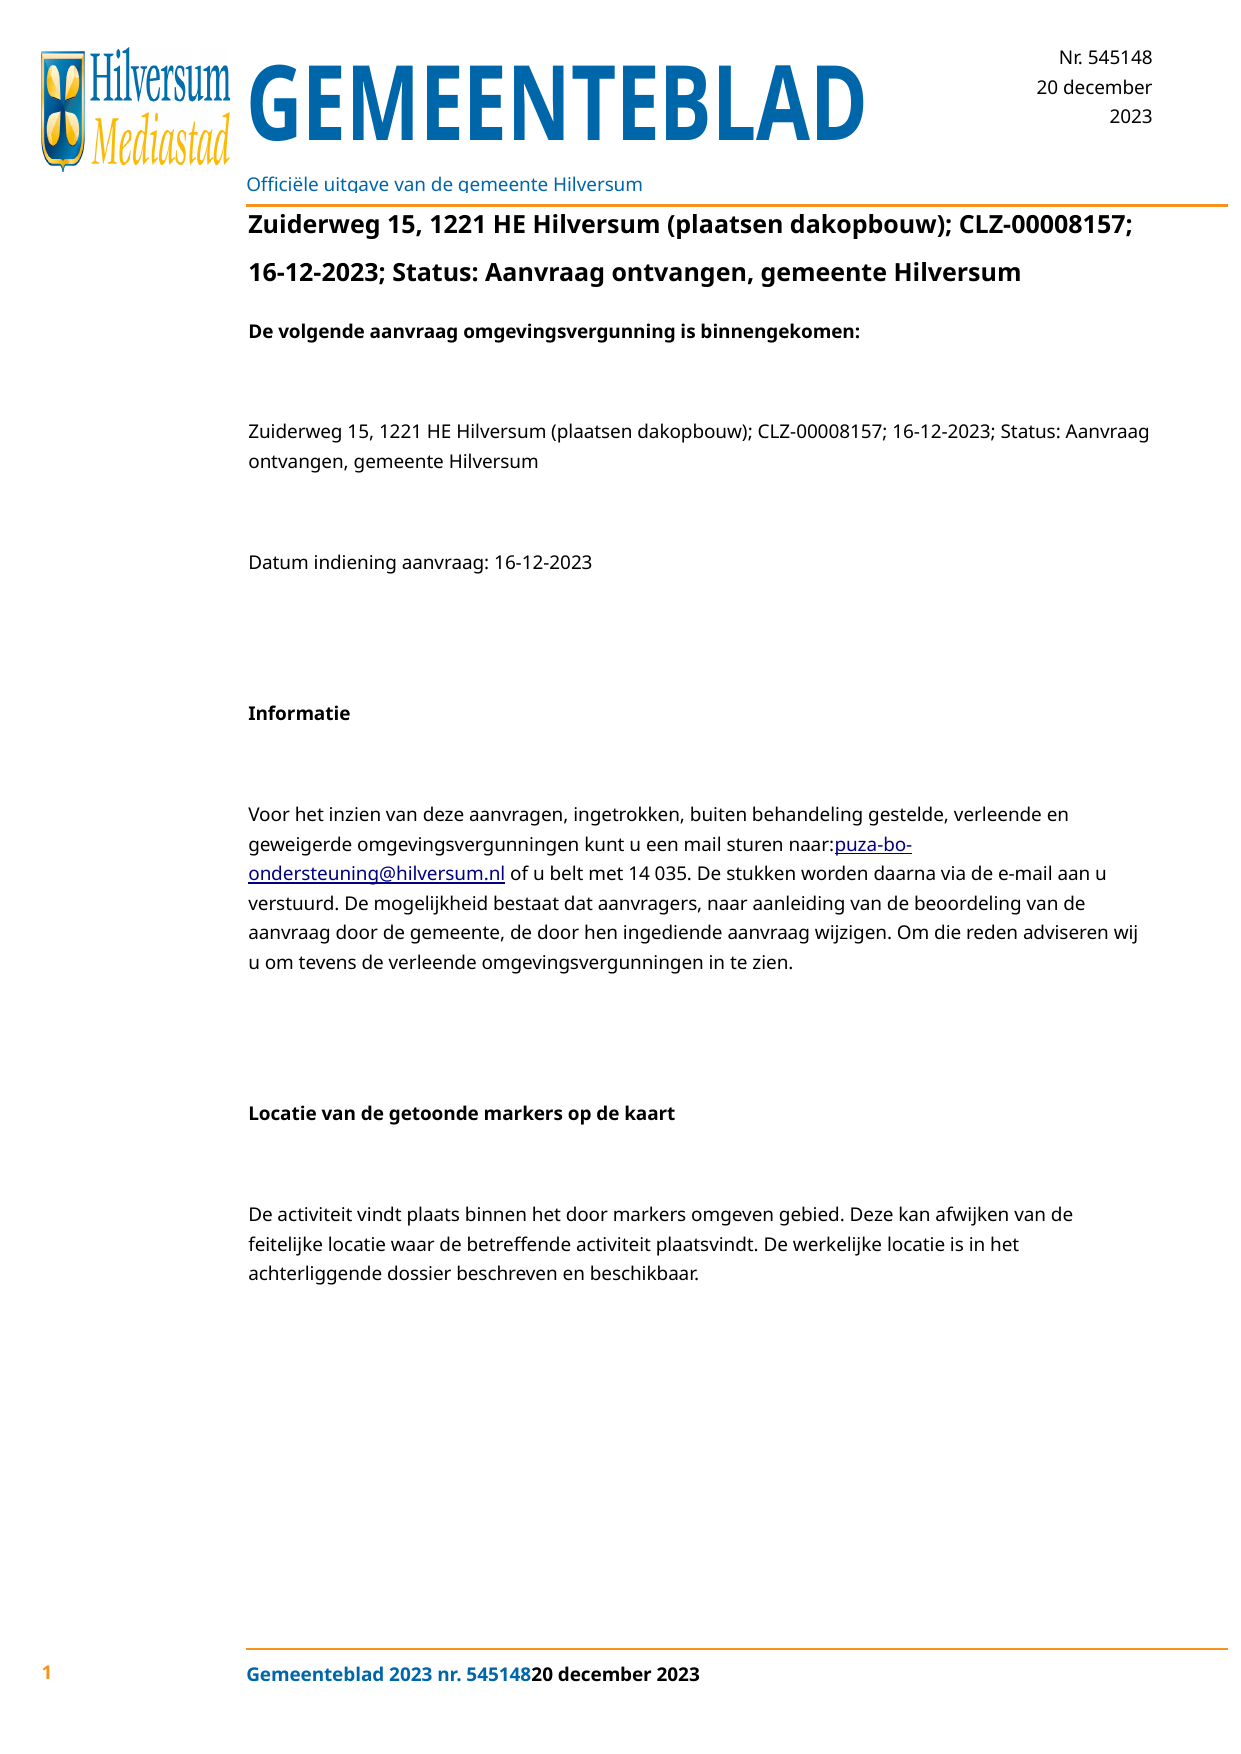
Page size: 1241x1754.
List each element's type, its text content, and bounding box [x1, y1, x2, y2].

text Zuiderweg 15, 1221 HE Hilversum (plaatsen dakopbouw); CLZ-00008157; 16-12-2023; Status: Aanvraag ontvangen, gemeente Hilversum [248, 419, 1152, 474]
text Locatie van de getoonde markers op de kaart [248, 1100, 1152, 1126]
text Zuiderweg 15, 1221 HE Hilversum (plaatsen dakopbouw); CLZ-00008157; 16-12-2023; Status: Aanvraag ontvangen, gemeente Hilversum [248, 207, 1152, 288]
text Voor het inzien van deze aanvragen, ingetrokken, buiten behandeling gestelde, verleende en geweigerde omgevingsvergunningen kunt u een mail sturen naar:puza-bo-ondersteuning@hilversum.nl of u belt met 14 035. De stukken worden daarna via de e-mail aan u verstuurd. De mogelijkheid bestaat dat aanvragers, naar aanleiding van de beoordeling van de aanvraag door de gemeente, de door hen ingediende aanvraag wijzigen. Om die reden adviseren wij u om tevens de verleende omgevingsvergunningen in te zien. [248, 801, 1152, 975]
text Datum indiening aanvraag: 16-12-2023 [248, 549, 1152, 575]
text De volgende aanvraag omgevingsvergunning is binnengekomen: [248, 318, 1152, 344]
picture [41, 47, 231, 172]
text Informatie [248, 700, 1152, 726]
text De activiteit vindt plaats binnen het door markers omgeven gebied. Deze kan afwijken van de feitelijke locatie waar de betreffende activiteit plaatsvindt. De werkelijke locatie is in het achterliggende dossier beschreven en beschikbaar. [248, 1201, 1152, 1286]
